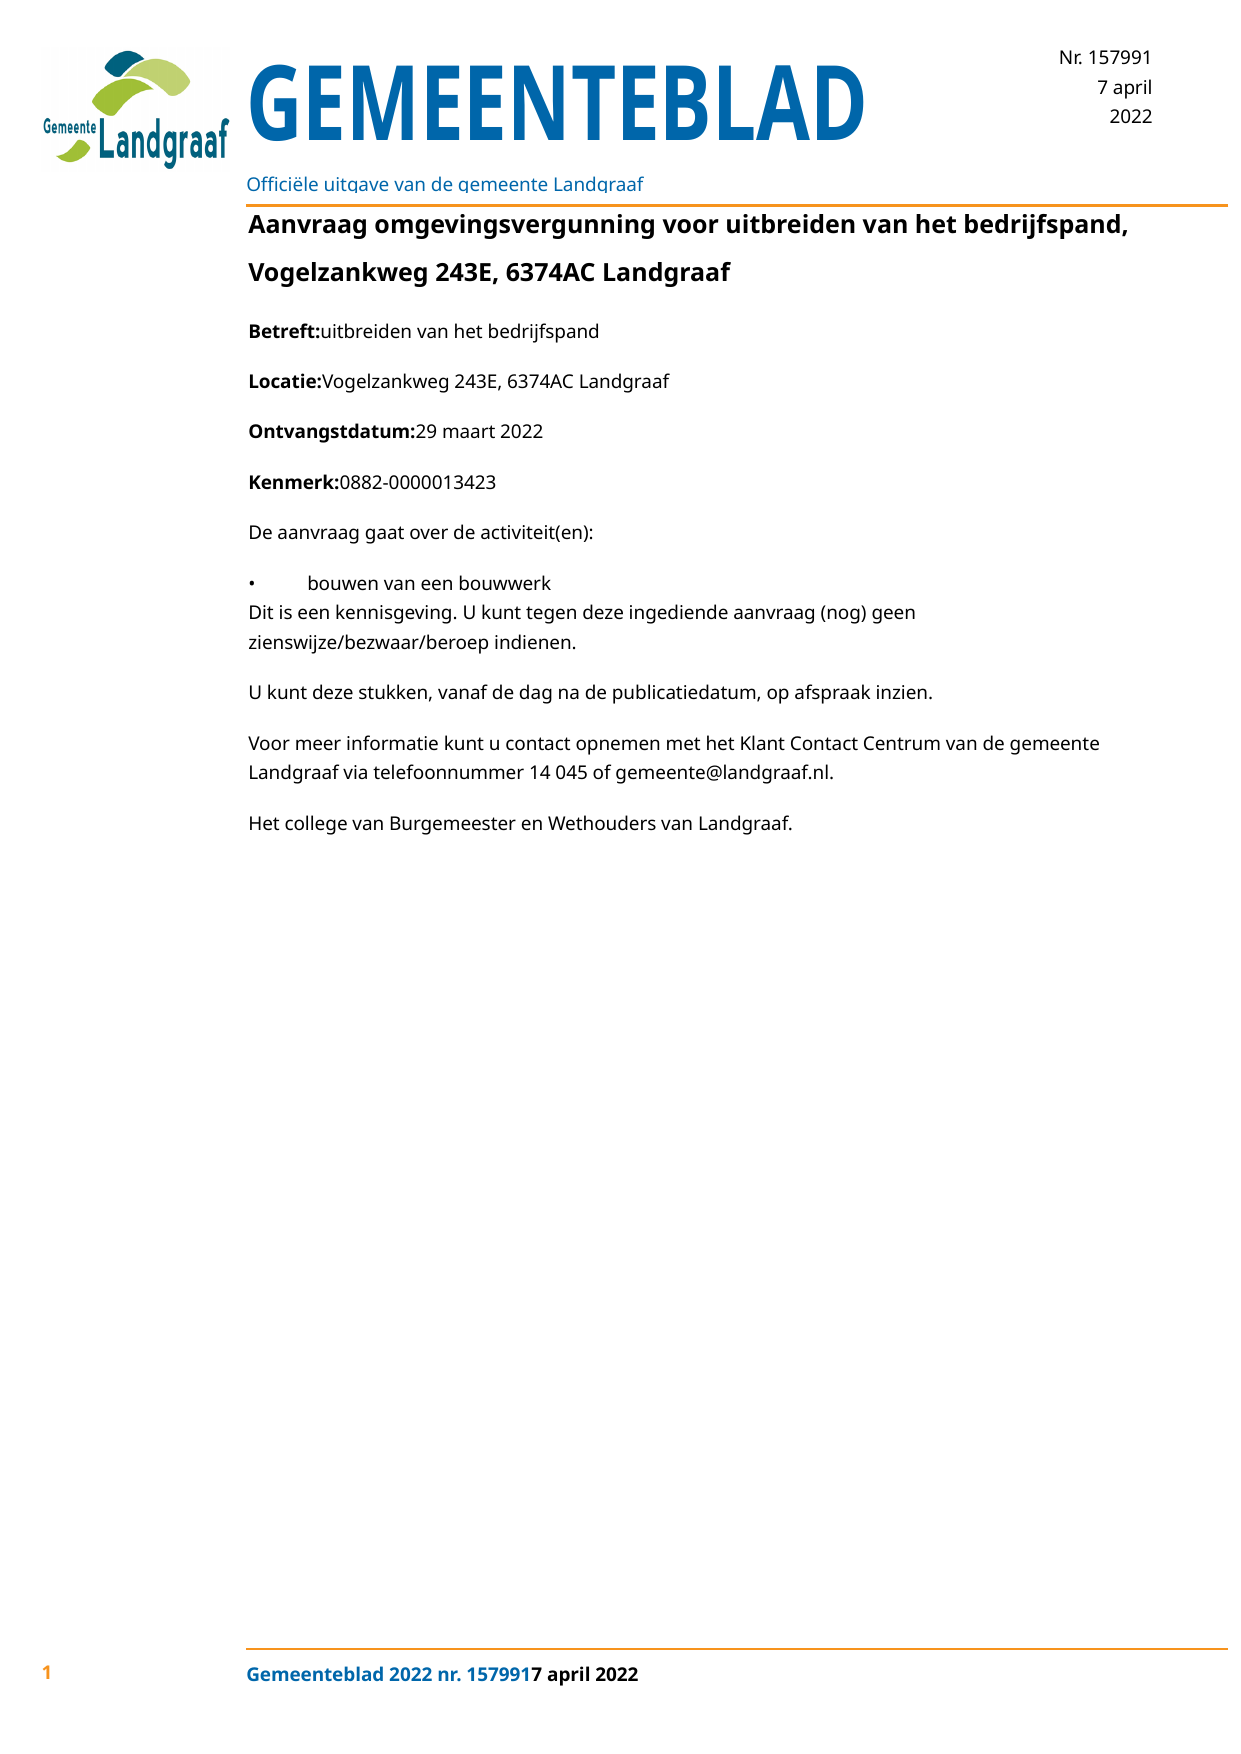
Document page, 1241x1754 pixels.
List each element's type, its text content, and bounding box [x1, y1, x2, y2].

text Ontvangstdatum:29 maart 2022 [248, 419, 1152, 444]
text Aanvraag omgevingsvergunning voor uitbreiden van het bedrijfspand, Vogelzankweg 243E, 6374AC Landgraaf [248, 207, 1152, 288]
text Dit is een kennisgeving. U kunt tegen deze ingediende aanvraag (nog) geen zienswijze/bezwaar/beroep indienen. [248, 599, 1152, 655]
text Kenmerk:0882-0000013423 [248, 469, 1152, 495]
text De aanvraag gaat over de activiteit(en): [248, 519, 1152, 545]
picture [41, 47, 231, 172]
text Locatie:Vogelzankweg 243E, 6374AC Landgraaf [248, 368, 1152, 394]
text Voor meer informatie kunt u contact opnemen met het Klant Contact Centrum van de gemeente Landgraaf via telefoonnummer 14 045 of gemeente@landgraaf.nl. [248, 730, 1152, 785]
text U kunt deze stukken, vanaf de dag na de publicatiedatum, op afspraak inzien. [248, 679, 1152, 705]
text Betreft:uitbreiden van het bedrijfspand [248, 318, 1152, 344]
list bouwen van een bouwwerk [248, 570, 1152, 596]
text Het college van Burgemeester en Wethouders van Landgraaf. [248, 810, 1152, 836]
